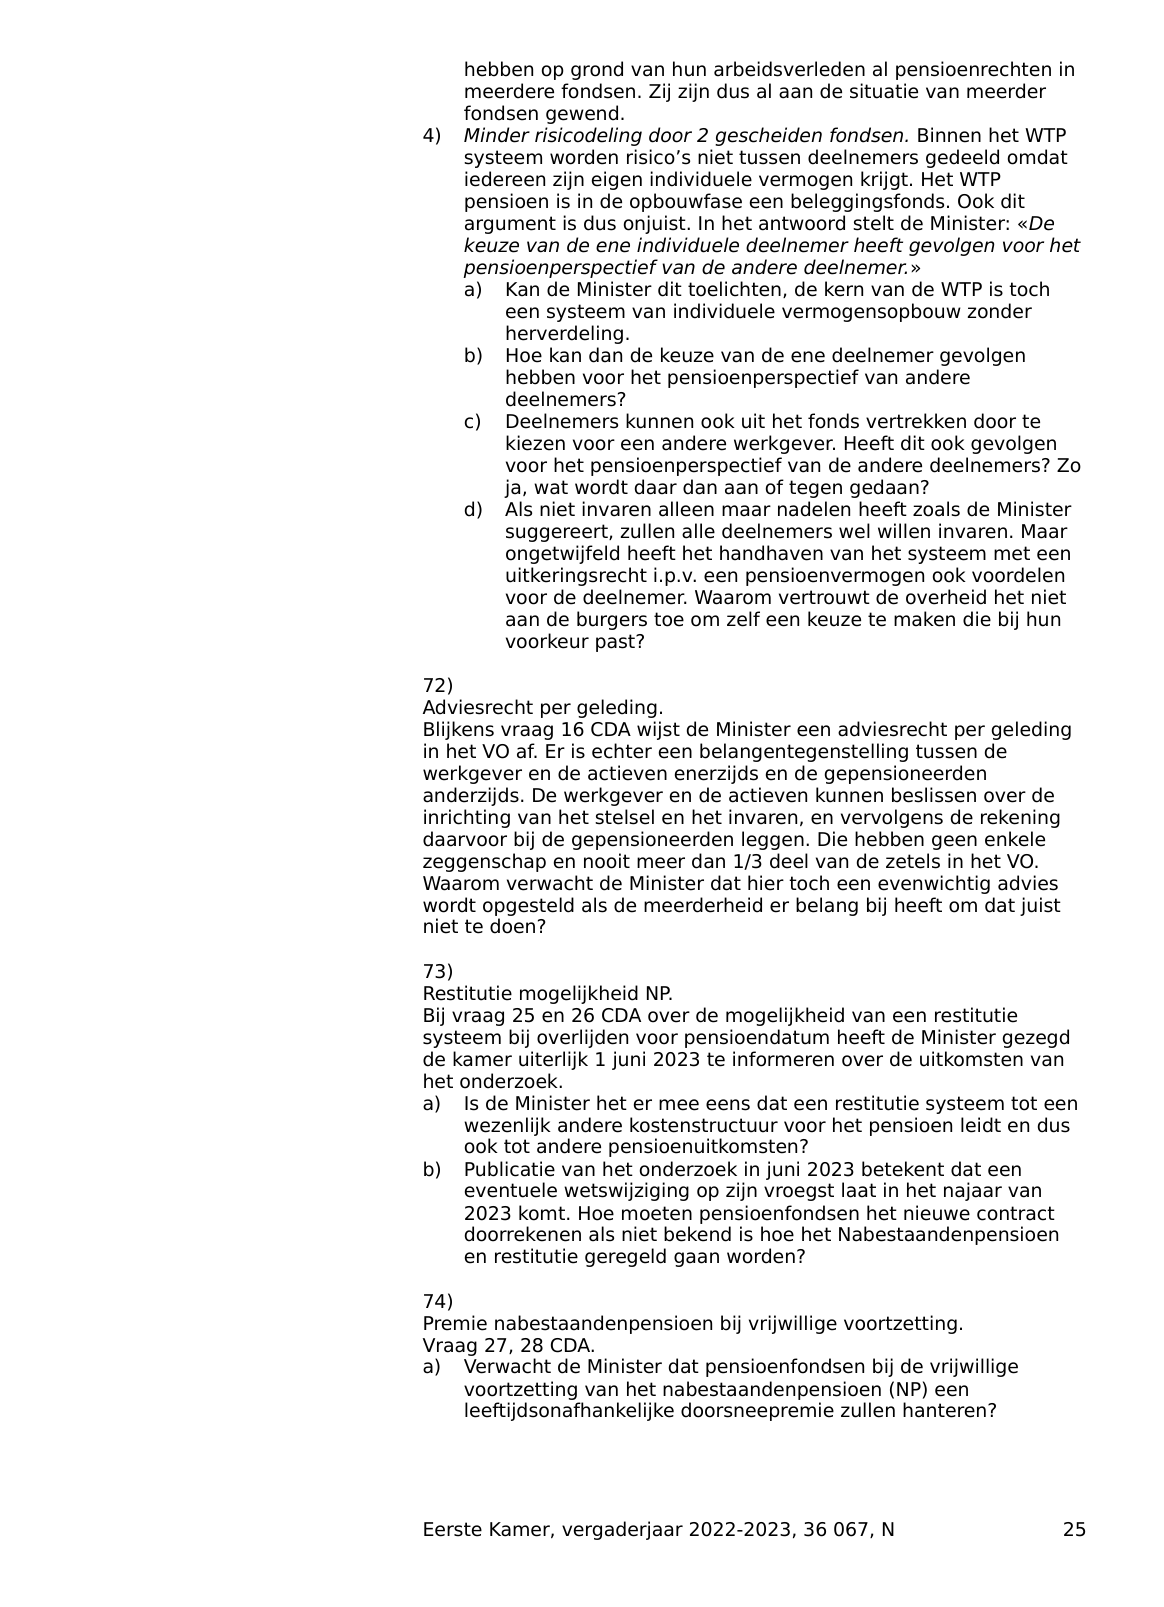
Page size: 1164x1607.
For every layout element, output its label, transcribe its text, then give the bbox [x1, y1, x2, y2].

text Bij vraag 25 en 26 CDA over de mogelijkheid van een restitutie systeem bij overlijden voor pensioendatum heeft de Minister gezegd de kamer uiterlijk 1 juni 2023 te informeren over de uitkomsten van het onderzoek. [422, 1004, 1087, 1092]
text Adviesrecht per geleding. [422, 697, 1087, 719]
text 72) [422, 675, 1087, 697]
text 73) [422, 961, 1087, 983]
text d) Als niet invaren alleen maar nadelen heeft zoals de Minister suggereert, zullen alle deelnemers wel willen invaren. Maar ongetwijfeld heeft het handhaven van het systeem met een uitkeringsrecht i.p.v. een pensioenvermogen ook voordelen voor de deelnemer. Waarom vertrouwt de overheid het niet aan de burgers toe om zelf een keuze te maken die bij hun voorkeur past? [464, 499, 1087, 652]
text 74) [422, 1291, 1087, 1312]
text a) Verwacht de Minister dat pensioenfondsen bij de vrijwillige voortzetting van het nabestaandenpensioen (NP) een leeftijdsonafhankelijke doorsneepremie zullen hanteren? [422, 1356, 1087, 1422]
text hebben op grond van hun arbeidsverleden al pensioenrechten in meerdere fondsen. Zij zijn dus al aan de situatie van meerder fondsen gewend. [422, 59, 1087, 125]
text b) Hoe kan dan de keuze van de ene deelnemer gevolgen hebben voor het pensioenperspectief van andere deelnemers? [464, 345, 1087, 411]
text Vraag 27, 28 CDA. [422, 1334, 1087, 1356]
text 4) Minder risicodeling door 2 gescheiden fondsen. Binnen het WTP systeem worden risico’s niet tussen deelnemers gedeeld omdat iedereen zijn eigen individuele vermogen krijgt. Het WTP pensioen is in de opbouwfase een beleggingsfonds. Ook dit argument is dus onjuist. In het antwoord stelt de Minister: «De keuze van de ene individuele deelnemer heeft gevolgen voor het pensioenperspectief van de andere deelnemer.» [422, 125, 1087, 279]
text c) Deelnemers kunnen ook uit het fonds vertrekken door te kiezen voor een andere werkgever. Heeft dit ook gevolgen voor het pensioenperspectief van de andere deelnemers? Zo ja, wat wordt daar dan aan of tegen gedaan? [464, 411, 1087, 499]
text Restitutie mogelijkheid NP. [422, 983, 1087, 1004]
text a) Kan de Minister dit toelichten, de kern van de WTP is toch een systeem van individuele vermogensopbouw zonder herverdeling. [464, 279, 1087, 345]
text Waarom verwacht de Minister dat hier toch een evenwichtig advies wordt opgesteld als de meerderheid er belang bij heeft om dat juist niet te doen? [422, 872, 1087, 938]
text Premie nabestaandenpensioen bij vrijwillige voortzetting. [422, 1312, 1087, 1334]
text a) Is de Minister het er mee eens dat een restitutie systeem tot een wezenlijk andere kostenstructuur voor het pensioen leidt en dus ook tot andere pensioenuitkomsten? [422, 1092, 1087, 1158]
text Blijkens vraag 16 CDA wijst de Minister een adviesrecht per geleding in het VO af. Er is echter een belangentegenstelling tussen de werkgever en de actieven enerzijds en de gepensioneerden anderzijds. De werkgever en de actieven kunnen beslissen over de inrichting van het stelsel en het invaren, en vervolgens de rekening daarvoor bij de gepensioneerden leggen. Die hebben geen enkele zeggenschap en nooit meer dan 1/3 deel van de zetels in het VO. [422, 719, 1087, 872]
text b) Publicatie van het onderzoek in juni 2023 betekent dat een eventuele wetswijziging op zijn vroegst laat in het najaar van 2023 komt. Hoe moeten pensioenfondsen het nieuwe contract doorrekenen als niet bekend is hoe het Nabestaandenpensioen en restitutie geregeld gaan worden? [422, 1158, 1087, 1268]
